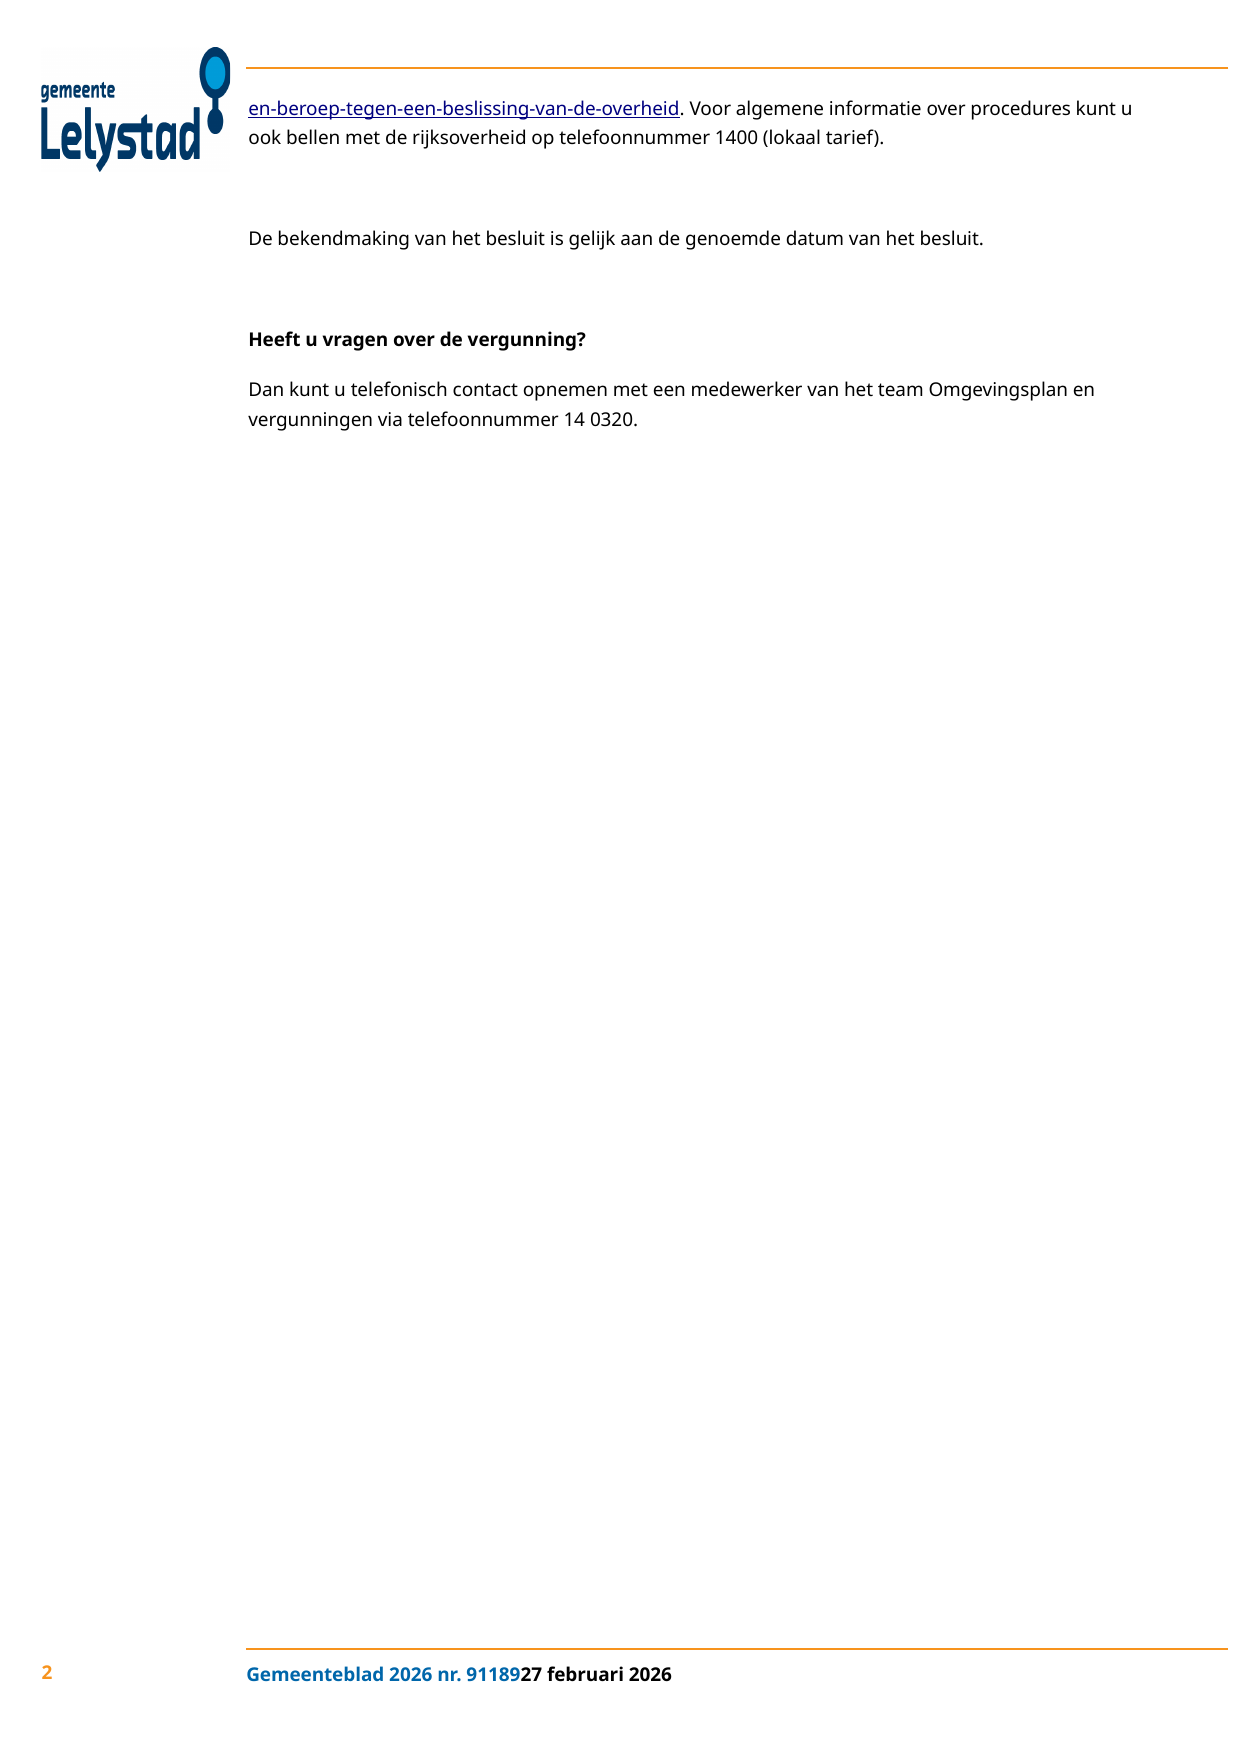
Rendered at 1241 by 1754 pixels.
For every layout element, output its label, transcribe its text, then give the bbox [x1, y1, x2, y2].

text De bekendmaking van het besluit is gelijk aan de genoemde datum van het besluit. [248, 225, 1152, 251]
text en-beroep-tegen-een-beslissing-van-de-overheid. Voor algemene informatie over procedures kunt u ook bellen met de rijksoverheid op telefoonnummer 1400 (lokaal tarief). [248, 95, 1152, 150]
text Dan kunt u telefonisch contact opnemen met een medewerker van het team Omgevingsplan en vergunningen via telefoonnummer 14 0320. [248, 376, 1152, 432]
picture [41, 47, 231, 172]
text Heeft u vragen over de vergunning? [248, 326, 1152, 352]
